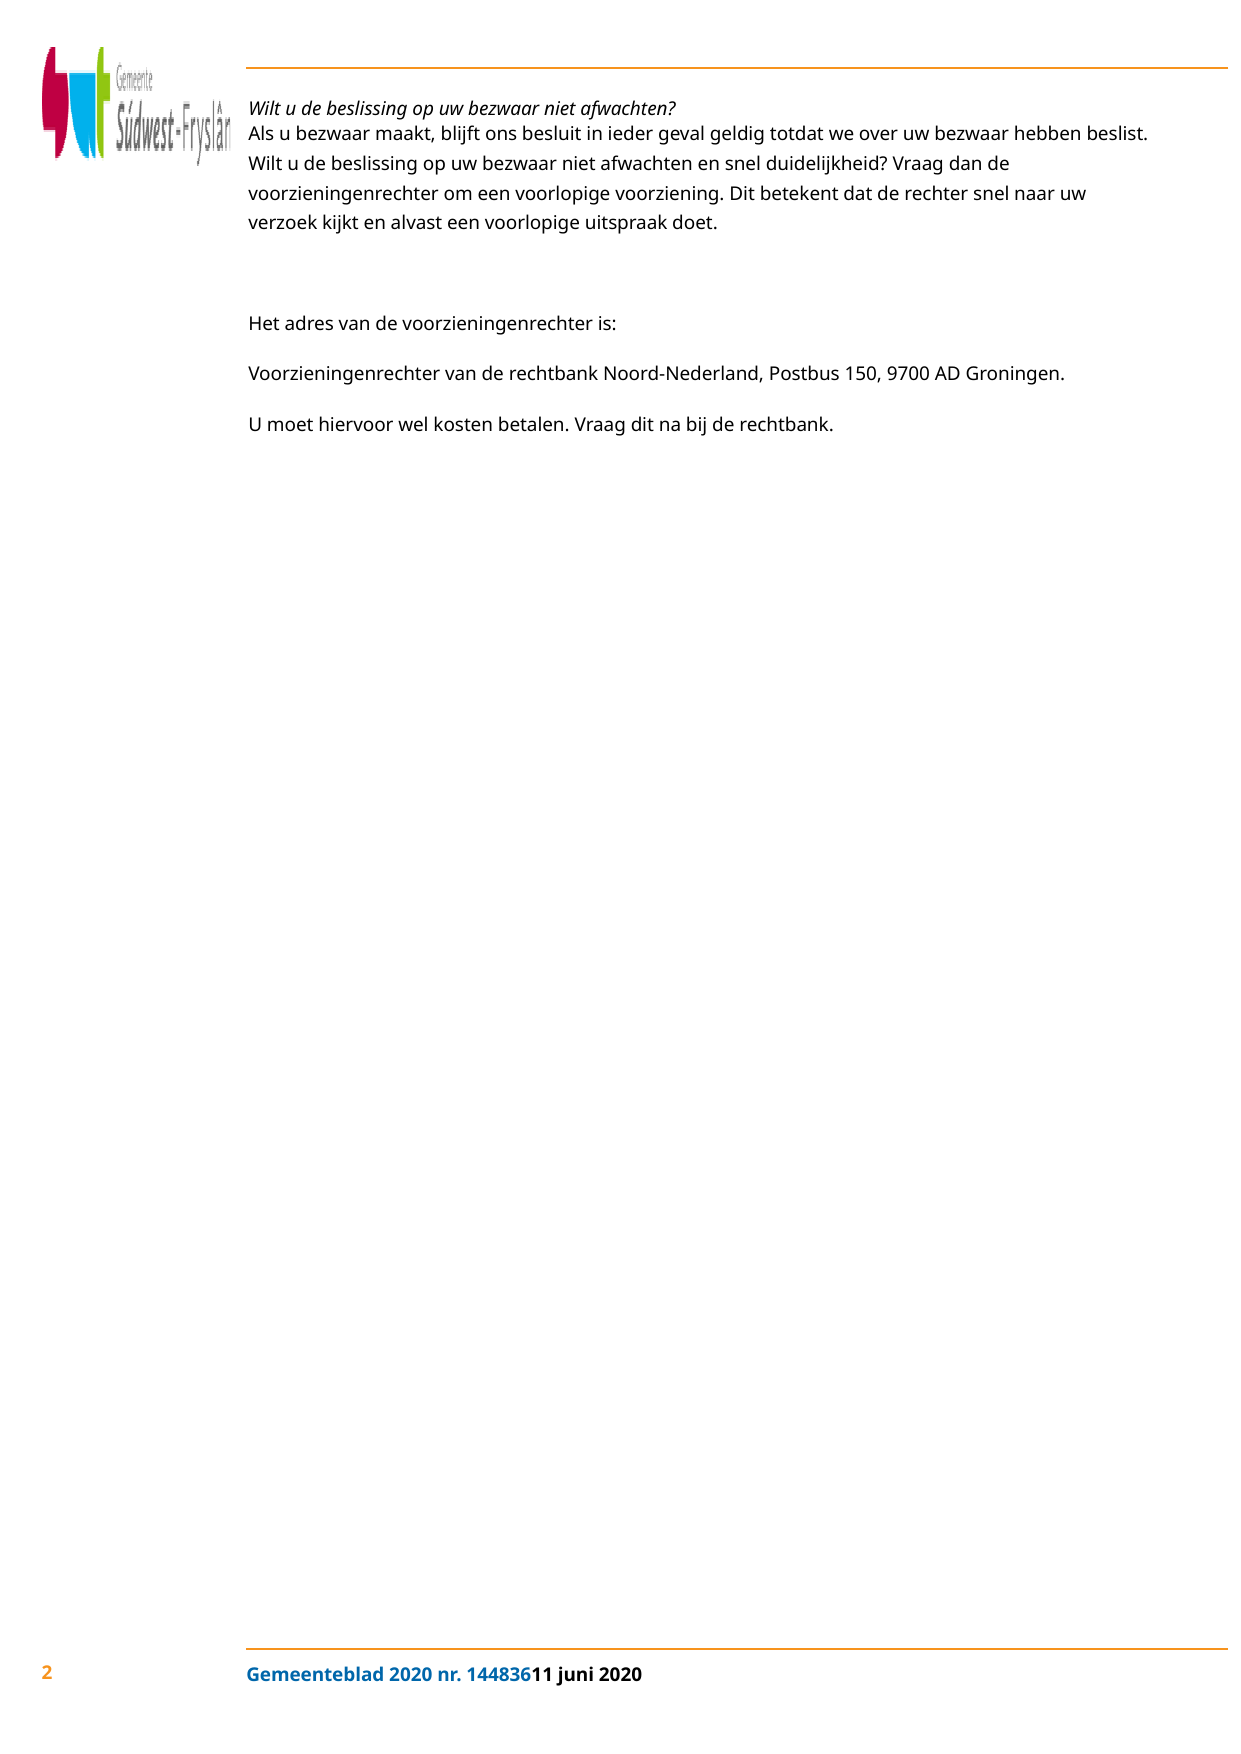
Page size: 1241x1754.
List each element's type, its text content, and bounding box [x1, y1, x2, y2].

text U moet hiervoor wel kosten betalen. Vraag dit na bij de rechtbank. [248, 411, 1152, 437]
text Voorzieningenrechter van de rechtbank Noord-Nederland, Postbus 150, 9700 AD Groningen. [248, 361, 1152, 386]
text Het adres van de voorzieningenrechter is: [248, 310, 1152, 336]
text Wilt u de beslissing op uw bezwaar niet afwachten? [248, 95, 1152, 121]
picture [41, 47, 231, 172]
text Als u bezwaar maakt, blijft ons besluit in ieder geval geldig totdat we over uw bezwaar hebben beslist. Wilt u de beslissing op uw bezwaar niet afwachten en snel duidelijkheid? Vraag dan de voorzieningenrechter om een voorlopige voorziening. Dit betekent dat de rechter snel naar uw verzoek kijkt en alvast een voorlopige uitspraak doet. [248, 121, 1152, 235]
